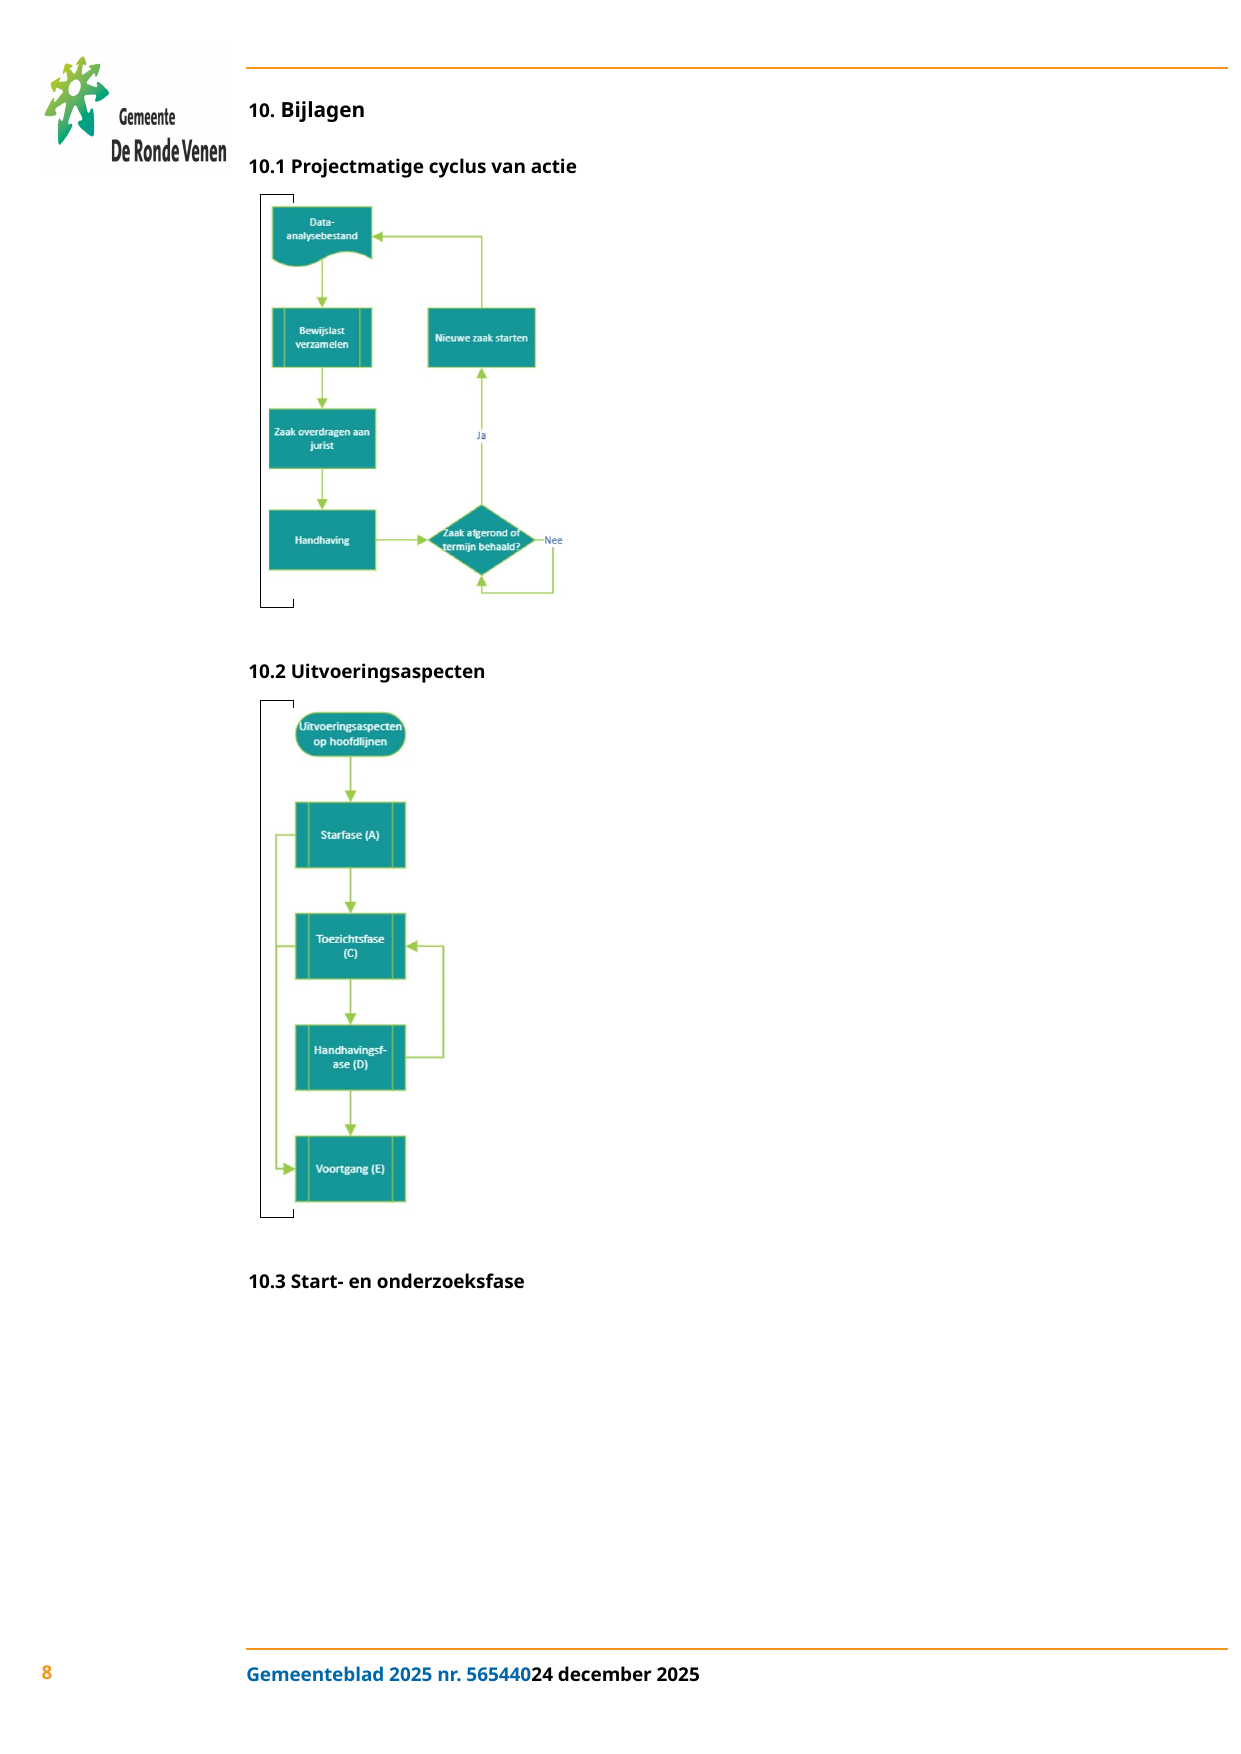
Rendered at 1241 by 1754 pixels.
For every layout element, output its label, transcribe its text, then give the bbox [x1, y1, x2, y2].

text 10. Bijlagen [248, 95, 1152, 123]
text 10.1 Projectmatige cyclus van actie [248, 153, 1152, 179]
text 10.3 Start- en onderzoeksfase [248, 1268, 1152, 1294]
picture [268, 203, 565, 599]
text 10.2 Uitvoeringsaspecten [248, 658, 1152, 684]
picture [41, 47, 231, 172]
picture [268, 708, 447, 1209]
